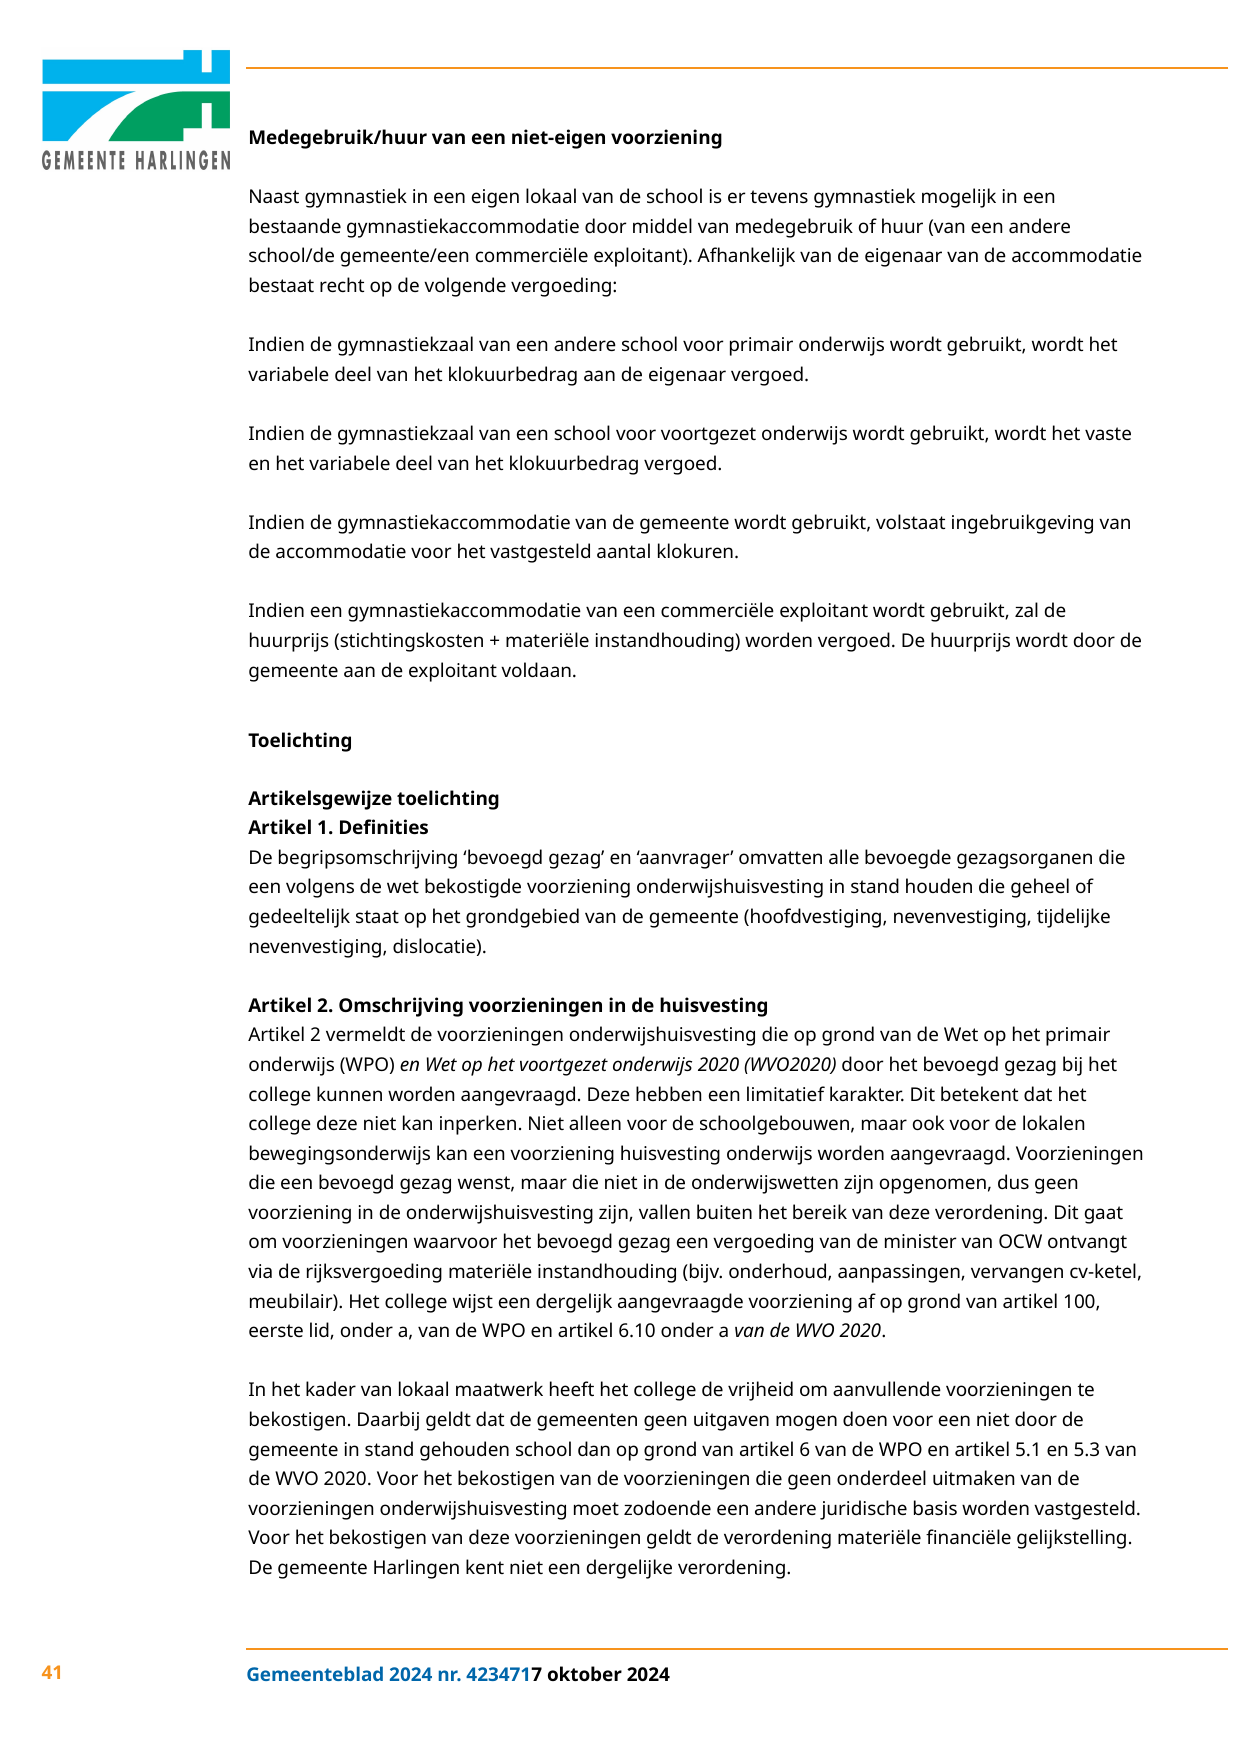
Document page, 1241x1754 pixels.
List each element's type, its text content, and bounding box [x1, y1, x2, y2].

text Toelichting [248, 716, 1152, 756]
text In het kader van lokaal maatwerk heeft het college de vrijheid om aanvullende voorzieningen te bekostigen. Daarbij geldt dat de gemeenten geen uitgaven mogen doen voor een niet door de gemeente in stand gehouden school dan op grond van artikel 6 van de WPO en artikel 5.1 en 5.3 van de WVO 2020. Voor het bekostigen van de voorzieningen die geen onderdeel uitmaken van de voorzieningen onderwijshuisvesting moet zodoende een andere juridische basis worden vastgesteld. Voor het bekostigen van deze voorzieningen geldt de verordening materiële financiële gelijkstelling. De gemeente Harlingen kent niet een dergelijke verordening. [248, 1377, 1152, 1580]
text Naast gymnastiek in een eigen lokaal van de school is er tevens gymnastiek mogelijk in een bestaande gymnastiekaccommodatie door middel van medegebruik of huur (van een andere school/de gemeente/een commerciële exploitant). Afhankelijk van de eigenaar van de accommodatie bestaat recht op de volgende vergoeding: [248, 183, 1152, 298]
text De begripsomschrijving ‘bevoegd gezag’ en ‘aanvrager’ omvatten alle bevoegde gezagsorganen die een volgens de wet bekostigde voorziening onderwijshuisvesting in stand houden die geheel of gedeeltelijk staat op het grondgebied van de gemeente (hoofdvestiging, nevenvestiging, tijdelijke nevenvestiging, dislocatie). [248, 844, 1152, 958]
text Artikel 1. Definities [248, 814, 1152, 840]
text Artikelsgewijze toelichting [248, 785, 1152, 811]
picture [41, 47, 231, 172]
text Indien de gymnastiekzaal van een school voor voortgezet onderwijs wordt gebruikt, wordt het vaste en het variabele deel van het klokuurbedrag vergoed. [248, 420, 1152, 476]
text Indien de gymnastiekaccommodatie van de gemeente wordt gebruikt, volstaat ingebruikgeving van de accommodatie voor het vastgesteld aantal klokuren. [248, 509, 1152, 564]
text Medegebruik/huur van een niet-eigen voorziening [248, 124, 1152, 150]
text Indien de gymnastiekzaal van een andere school voor primair onderwijs wordt gebruikt, wordt het variabele deel van het klokuurbedrag aan de eigenaar vergoed. [248, 331, 1152, 387]
text Artikel 2 vermeldt de voorzieningen onderwijshuisvesting die op grond van de Wet op het primair onderwijs (WPO) en Wet op het voortgezet onderwijs 2020 (WVO2020) door het bevoegd gezag bij het college kunnen worden aangevraagd. Deze hebben een limitatief karakter. Dit betekent dat het college deze niet kan inperken. Niet alleen voor de schoolgebouwen, maar ook voor de lokalen bewegingsonderwijs kan een voorziening huisvesting onderwijs worden aangevraagd. Voorzieningen die een bevoegd gezag wenst, maar die niet in de onderwijswetten zijn opgenomen, dus geen voorziening in de onderwijshuisvesting zijn, vallen buiten het bereik van deze verordening. Dit gaat om voorzieningen waarvoor het bevoegd gezag een vergoeding van de minister van OCW ontvangt via de rijksvergoeding materiële instandhouding (bijv. onderhoud, aanpassingen, vervangen cv-ketel, meubilair). Het college wijst een dergelijk aangevraagde voorziening af op grond van artikel 100, eerste lid, onder a, van de WPO en artikel 6.10 onder a van de WVO 2020. [248, 1022, 1152, 1343]
text Artikel 2. Omschrijving voorzieningen in de huisvesting [248, 992, 1152, 1018]
text Indien een gymnastiekaccommodatie van een commerciële exploitant wordt gebruikt, zal de huurprijs (stichtingskosten + materiële instandhouding) worden vergoed. De huurprijs wordt door de gemeente aan de exploitant voldaan. [248, 598, 1152, 683]
